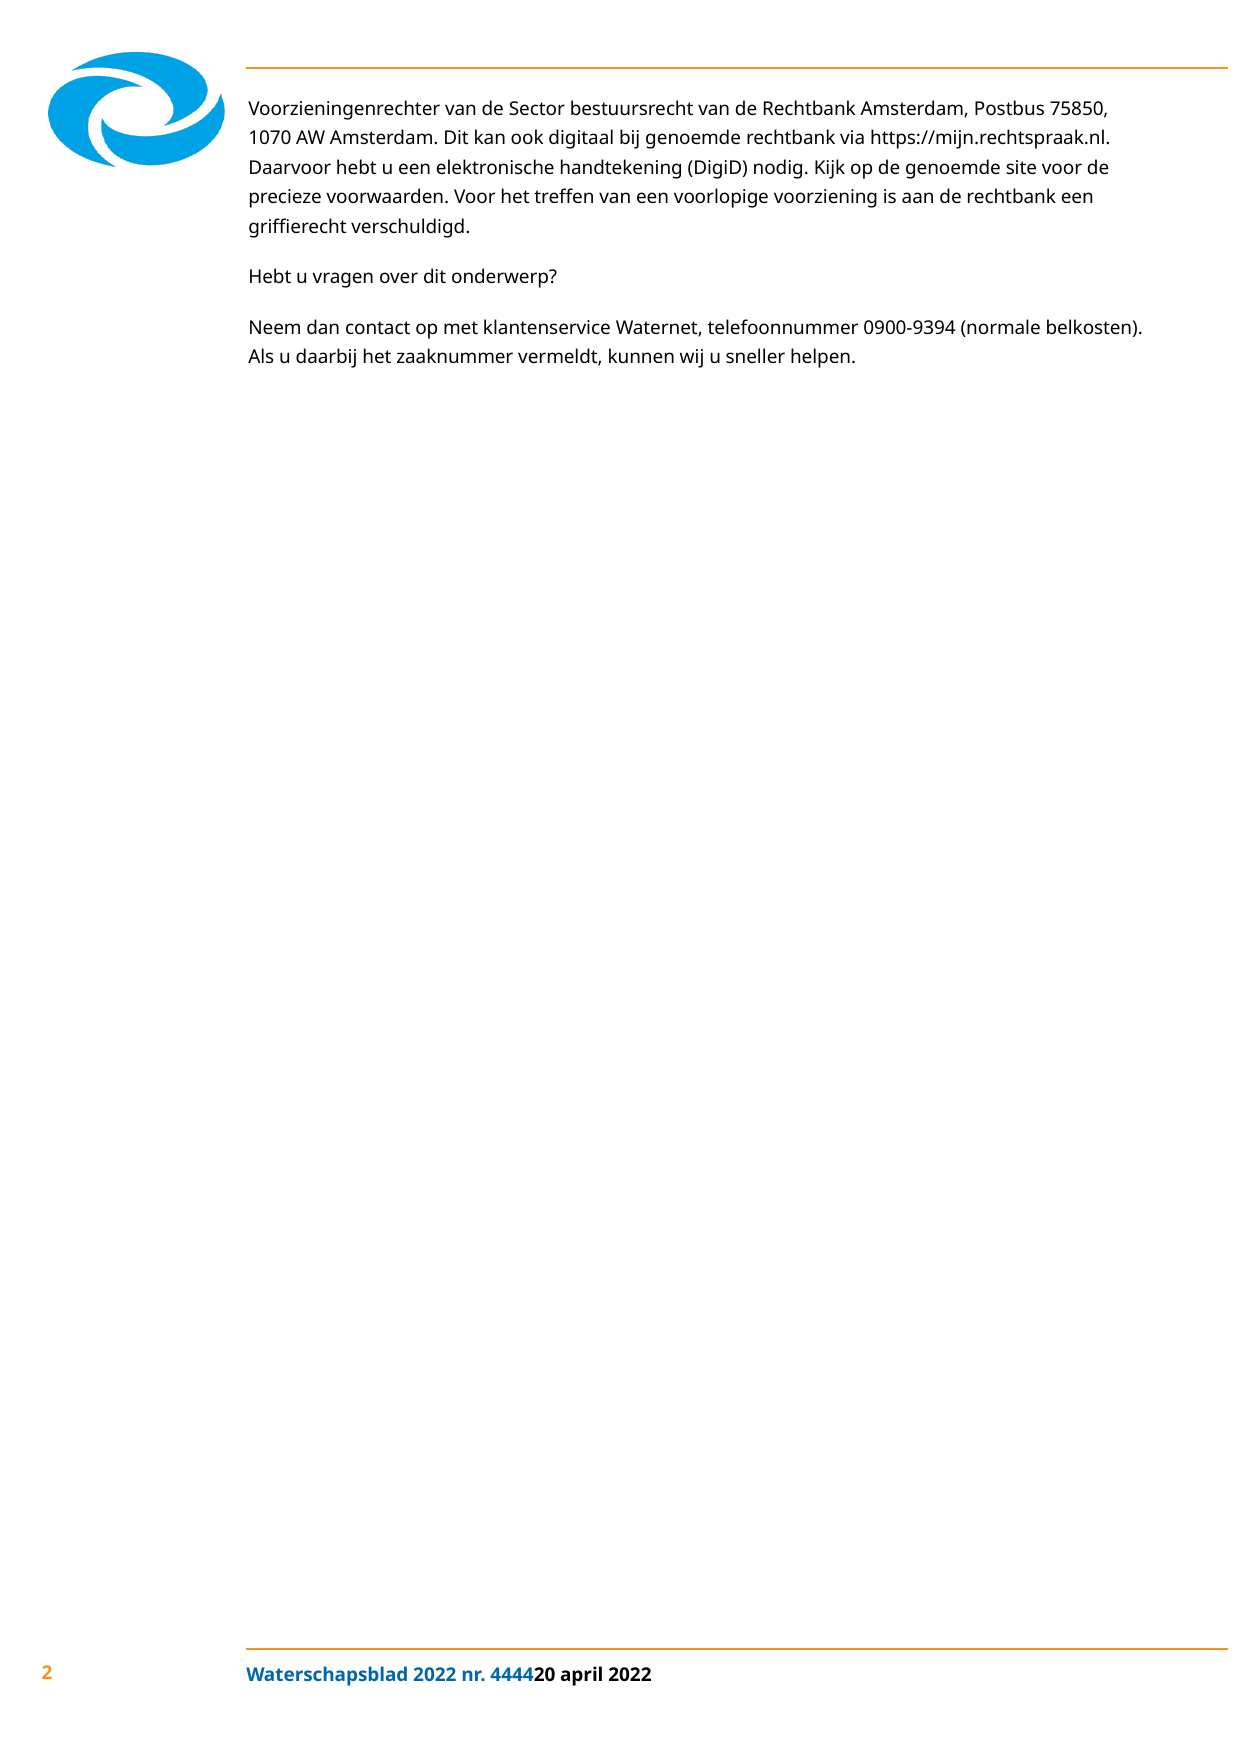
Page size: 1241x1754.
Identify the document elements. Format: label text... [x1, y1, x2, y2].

text Neem dan contact op met klantenservice Waternet, telefoonnummer 0900-9394 (normale belkosten). Als u daarbij het zaaknummer vermeldt, kunnen wij u sneller helpen. [248, 314, 1152, 369]
picture [41, 47, 231, 172]
text Voorzieningenrechter van de Sector bestuursrecht van de Rechtbank Amsterdam, Postbus 75850, 1070 AW Amsterdam. Dit kan ook digitaal bij genoemde rechtbank via https://mijn.rechtspraak.nl. Daarvoor hebt u een elektronische handtekening (DigiD) nodig. Kijk op de genoemde site voor de precieze voorwaarden. Voor het treffen van een voorlopige voorziening is aan de rechtbank een griffierecht verschuldigd. [248, 95, 1152, 239]
text Hebt u vragen over dit onderwerp? [248, 263, 1152, 289]
